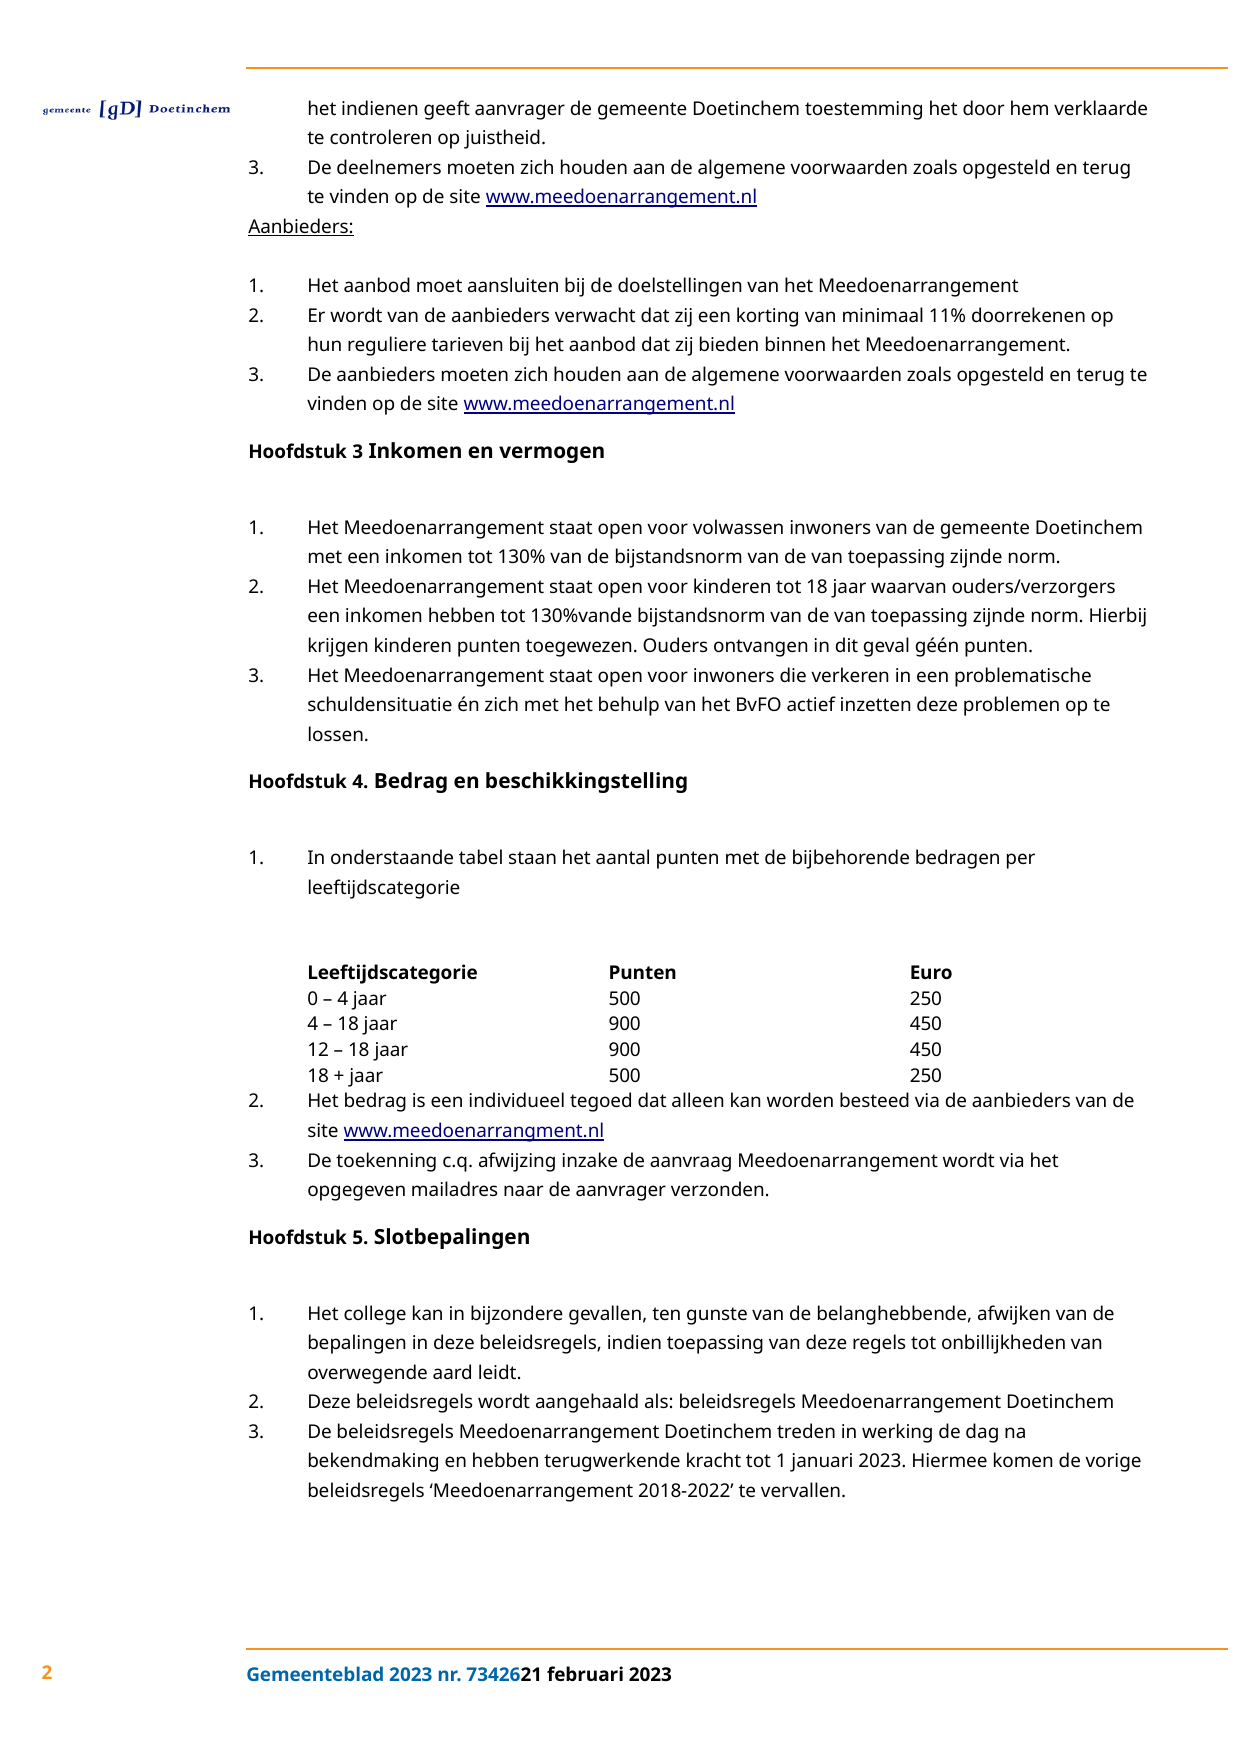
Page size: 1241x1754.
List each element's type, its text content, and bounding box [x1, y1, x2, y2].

table_cell 450 [910, 1010, 1211, 1036]
list Deze beleidsregels wordt aangehaald als: beleidsregels Meedoenarrangement Doetinchem [248, 1388, 1152, 1414]
list Er wordt van de aanbieders verwacht dat zij een korting van minimaal 11% doorrekenen op hun reguliere tarieven bij het aanbod dat zij bieden binnen het Meedoenarrangement. [248, 302, 1152, 357]
list Het college kan in bijzondere gevallen, ten gunste van de belanghebbende, afwijken van de bepalingen in deze beleidsregels, indien toepassing van deze regels tot onbillijkheden van overwegende aard leidt. [248, 1300, 1152, 1385]
table_cell 900 [608, 1010, 909, 1036]
text Hoofdstuk 5. Slotbepalingen [248, 1222, 1152, 1251]
table_cell 250 [910, 985, 1211, 1010]
list Het Meedoenarrangement staat open voor volwassen inwoners van de gemeente Doetinchem met een inkomen tot 130% van de bijstandsnorm van de van toepassing zijnde norm. [248, 514, 1152, 569]
list De beleidsregels Meedoenarrangement Doetinchem treden in werking de dag na bekendmaking en hebben terugwerkende kracht tot 1 januari 2023. Hiermee komen de vorige beleidsregels ‘Meedoenarrangement 2018-2022’ te vervallen. [248, 1418, 1152, 1503]
table_header [307, 933, 608, 959]
picture [41, 47, 231, 172]
list Het aanbod moet aansluiten bij de doelstellingen van het Meedoenarrangement [248, 272, 1152, 298]
list Het Meedoenarrangement staat open voor inwoners die verkeren in een problematische schuldensituatie én zich met het behulp van het BvFO actief inzetten deze problemen op te lossen. [248, 662, 1152, 747]
table_cell Euro [910, 959, 1211, 985]
text Aanbieders: [248, 213, 1152, 239]
list De deelnemers moeten zich houden aan de algemene voorwaarden zoals opgesteld en terug te vinden op de site www.meedoenarrangement.nl [248, 154, 1152, 209]
table_cell 250 [910, 1062, 1211, 1088]
table_cell 900 [608, 1036, 909, 1062]
table_cell 4 – 18 jaar [307, 1010, 608, 1036]
list In onderstaande tabel staan het aantal punten met de bijbehorende bedragen per leeftijdscategorie [248, 844, 1152, 900]
list het indienen geeft aanvrager de gemeente Doetinchem toestemming het door hem verklaarde te controleren op juistheid. [248, 95, 1152, 150]
table_cell 12 – 18 jaar [307, 1036, 608, 1062]
table_cell 0 – 4 jaar [307, 985, 608, 1010]
text Hoofdstuk 4. Bedrag en beschikkingstelling [248, 767, 1152, 795]
table_header [910, 933, 1211, 959]
table_cell Punten [608, 959, 909, 985]
list Het bedrag is een individueel tegoed dat alleen kan worden besteed via de aanbieders van de site www.meedoenarrangment.nl [248, 1088, 1152, 1143]
table_cell 500 [608, 1062, 909, 1088]
list Het Meedoenarrangement staat open voor kinderen tot 18 jaar waarvan ouders/verzorgers een inkomen hebben tot 130%vande bijstandsnorm van de van toepassing zijnde norm. Hierbij krijgen kinderen punten toegewezen. Ouders ontvangen in dit geval géén punten. [248, 573, 1152, 658]
table_header [608, 933, 909, 959]
list De toekenning c.q. afwijzing inzake de aanvraag Meedoenarrangement wordt via het opgegeven mailadres naar de aanvrager verzonden. [248, 1147, 1152, 1202]
table_cell 18 + jaar [307, 1062, 608, 1088]
list De aanbieders moeten zich houden aan de algemene voorwaarden zoals opgesteld en terug te vinden op de site www.meedoenarrangement.nl [248, 361, 1152, 416]
text Hoofdstuk 3 Inkomen en vermogen [248, 436, 1152, 465]
table_cell 500 [608, 985, 909, 1010]
table_cell 450 [910, 1036, 1211, 1062]
table_cell Leeftijdscategorie [307, 959, 608, 985]
